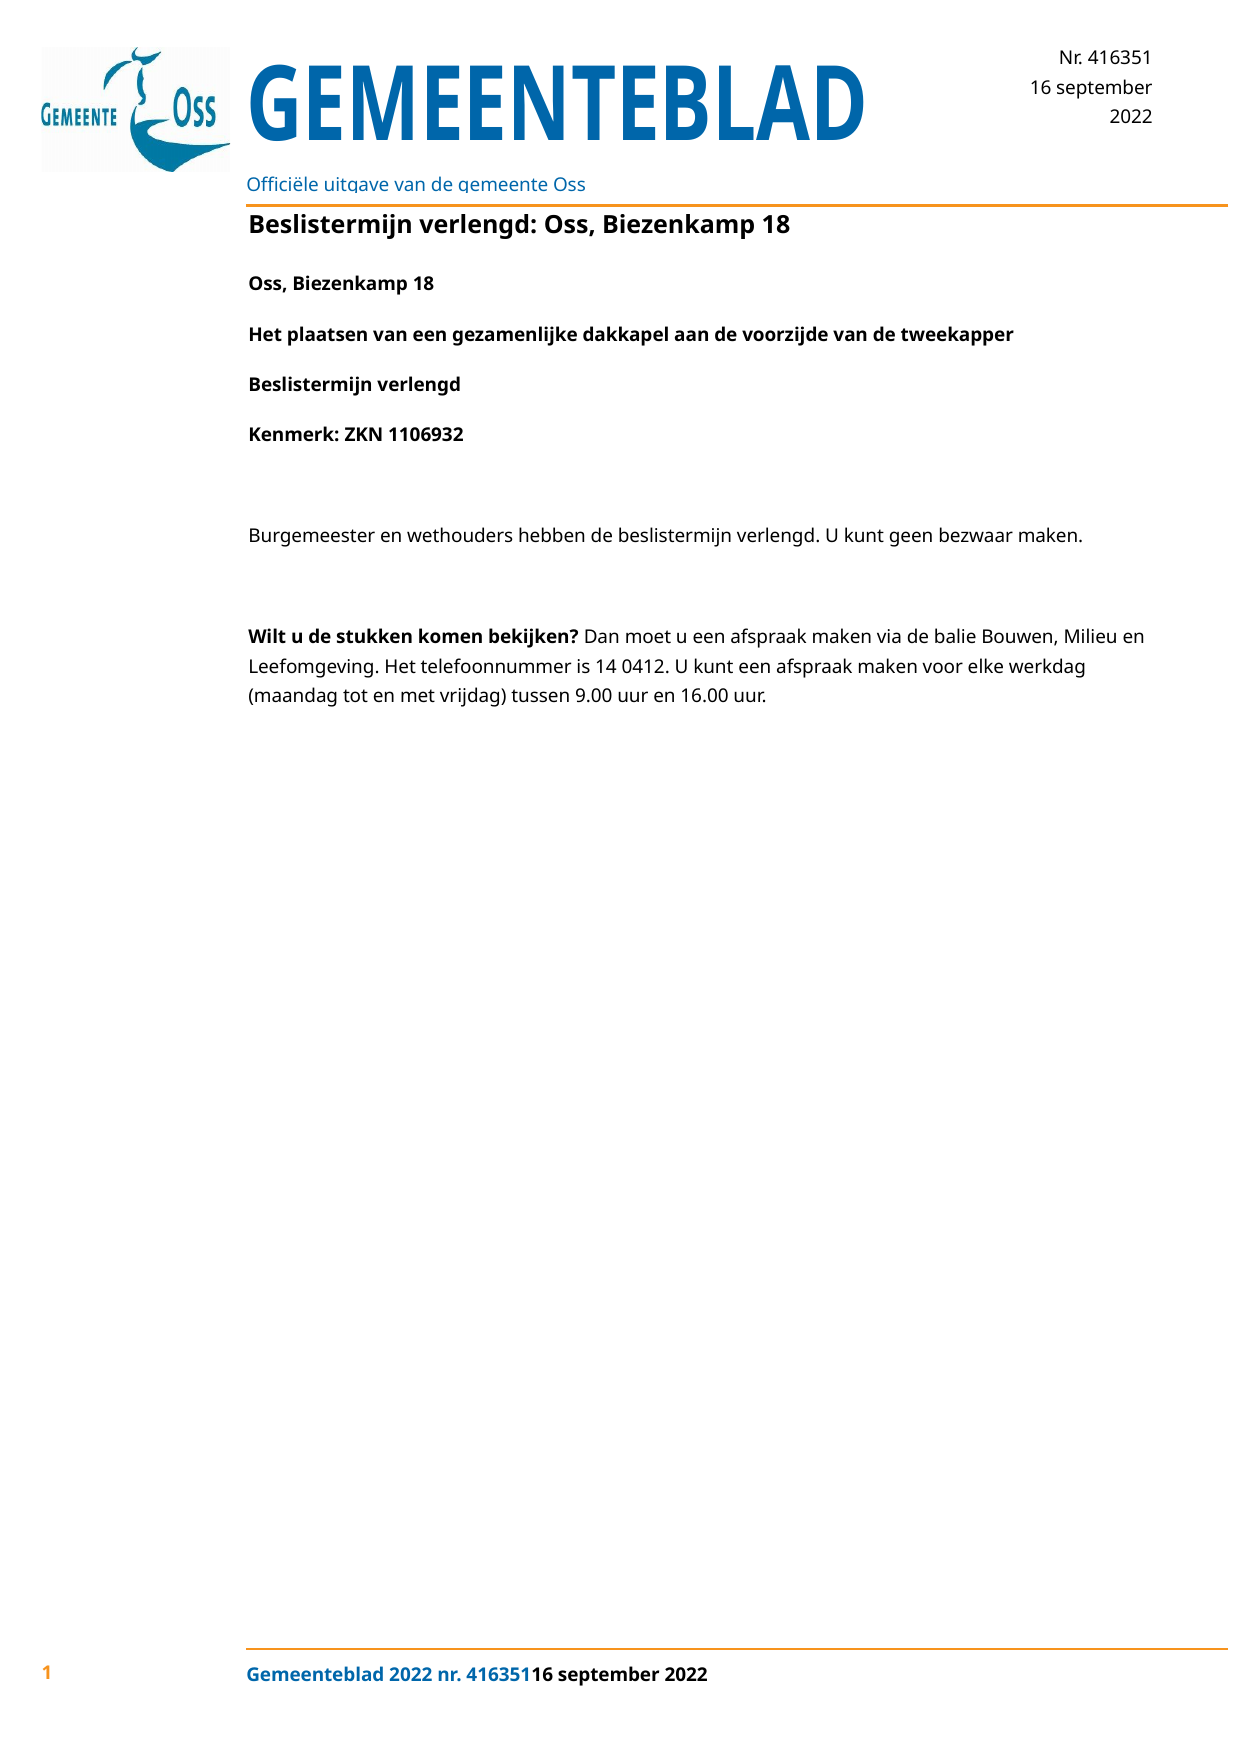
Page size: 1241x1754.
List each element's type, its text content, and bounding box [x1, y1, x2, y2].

text Oss, Biezenkamp 18 [248, 270, 1152, 296]
text Het plaatsen van een gezamenlijke dakkapel aan de voorzijde van de tweekapper [248, 321, 1152, 346]
text Beslistermijn verlengd: Oss, Biezenkamp 18 [248, 207, 1152, 241]
text Kenmerk: ZKN 1106932 [248, 422, 1152, 447]
text Burgemeester en wethouders hebben de beslistermijn verlengd. U kunt geen bezwaar maken. [248, 522, 1152, 548]
text Wilt u de stukken komen bekijken? Dan moet u een afspraak maken via de balie Bouwen, Milieu en Leefomgeving. Het telefoonnummer is 14 0412. U kunt een afspraak maken voor elke werkdag (maandag tot en met vrijdag) tussen 9.00 uur en 16.00 uur. [248, 623, 1152, 708]
picture [41, 47, 231, 172]
text Beslistermijn verlengd [248, 371, 1152, 397]
